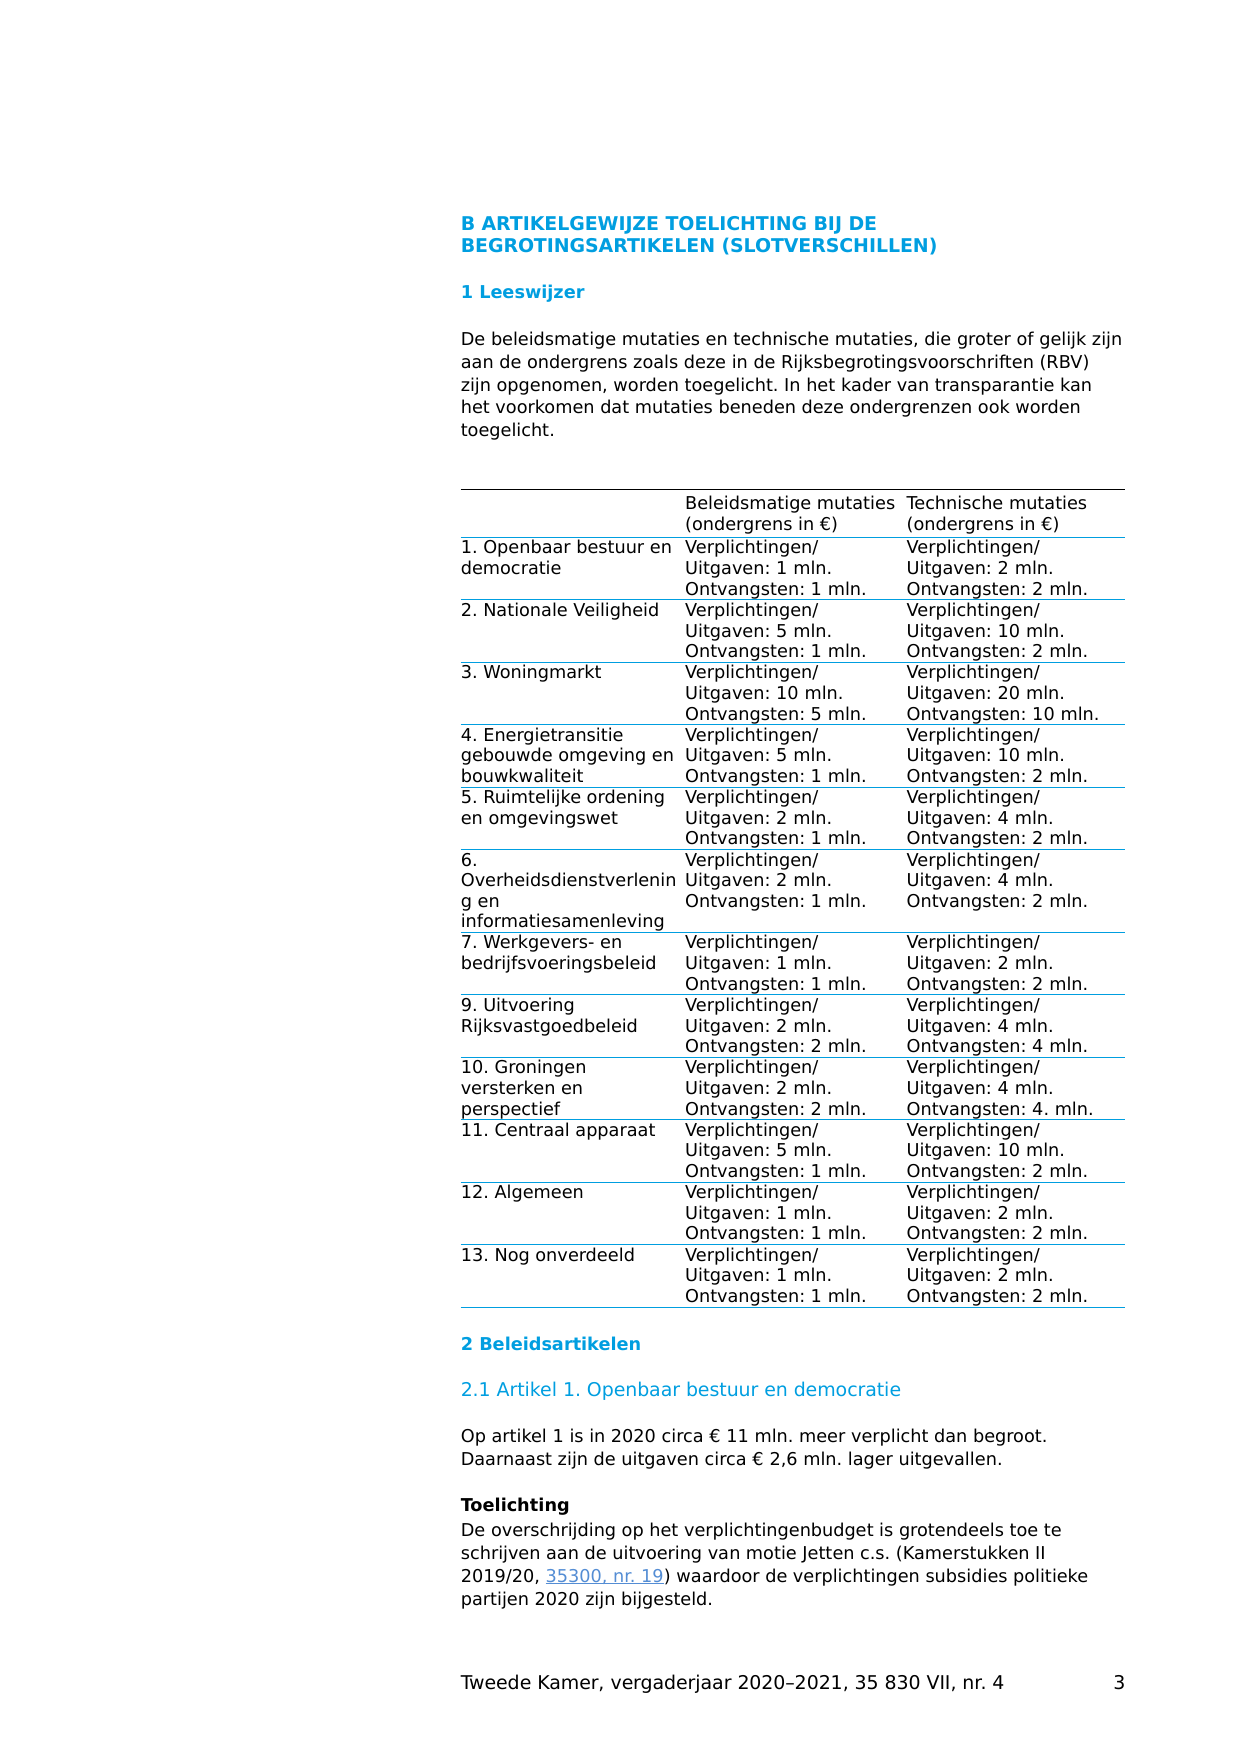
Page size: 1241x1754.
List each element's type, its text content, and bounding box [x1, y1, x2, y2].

title 2.1 Artikel 1. Openbaar bestuur en democratie [461, 1378, 1125, 1400]
table_cell Verplichtingen/Uitgaven: 4 mln. Ontvangsten: 2 mln. [904, 788, 1125, 849]
table_cell Verplichtingen/Uitgaven: 2 mln. Ontvangsten: 2 mln. [682, 1058, 903, 1119]
text De overschrijding op het verplichtingenbudget is grotendeels toe te schrijven aan de uitvoering van motie Jetten c.s. (Kamerstukken II 2019/20, 35300, nr. 19) waardoor de verplichtingen subsidies politieke partijen 2020 zijn bijgesteld. [461, 1518, 1125, 1609]
table_cell Verplichtingen/Uitgaven: 1 mln. Ontvangsten: 1 mln. [682, 1245, 903, 1306]
table_cell Verplichtingen/Uitgaven: 2 mln. Ontvangsten: 2 mln. [904, 1245, 1125, 1306]
table_cell Verplichtingen/Uitgaven: 2 mln. Ontvangsten: 2 mln. [682, 995, 903, 1057]
table_header Tabel 1 Ondergrenzen conform RBV 2021 [461, 464, 1125, 489]
table_cell Verplichtingen/Uitgaven: 5 mln. Ontvangsten: 1 mln. [682, 725, 903, 787]
table_cell Verplichtingen/Uitgaven: 5 mln. Ontvangsten: 1 mln. [682, 600, 903, 662]
table_cell Verplichtingen/Uitgaven: 1 mln. Ontvangsten: 1 mln. [682, 1183, 903, 1244]
table_cell Verplichtingen/Uitgaven: 4 mln. Ontvangsten: 4 mln. [904, 995, 1125, 1057]
text Op artikel 1 is in 2020 circa € 11 mln. meer verplicht dan begroot. Daarnaast zijn de uitgaven circa € 2,6 mln. lager uitgevallen. [461, 1424, 1125, 1470]
table_cell Verplichtingen/Uitgaven: 10 mln. Ontvangsten: 2 mln. [904, 1120, 1125, 1182]
table_cell Verplichtingen/Uitgaven: 2 mln. Ontvangsten: 1 mln. [682, 850, 903, 932]
title 2 Beleidsartikelen [461, 1332, 1125, 1355]
text De beleidsmatige mutaties en technische mutaties, die groter of gelijk zijn aan de ondergrens zoals deze in de Rijksbegrotingsvoorschriften (RBV) zijn opgenomen, worden toegelicht. In het kader van transparantie kan het voorkomen dat mutaties beneden deze ondergrenzen ook worden toegelicht. [461, 327, 1125, 441]
text Toelichting [461, 1493, 1125, 1516]
table_cell Verplichtingen/Uitgaven: 1 mln. Ontvangsten: 1 mln. [682, 538, 903, 599]
table_cell Verplichtingen/Uitgaven: 2 mln. Ontvangsten: 1 mln. [682, 788, 903, 849]
table_cell Verplichtingen/Uitgaven: 10 mln. Ontvangsten: 5 mln. [682, 663, 903, 724]
table_cell Verplichtingen/Uitgaven: 1 mln. Ontvangsten: 1 mln. [682, 933, 903, 994]
title B Artikelgewijze toelichting bij de begrotingsartikelen (slotverschillen) [461, 213, 1125, 257]
table_cell 5. Ruimtelijke ordening en omgevingswet [461, 788, 682, 849]
table_cell 1. Openbaar bestuur en democratie [461, 538, 682, 599]
table_cell Technische mutaties (ondergrens in €) [904, 490, 1125, 537]
table_cell 3. Woningmarkt [461, 663, 682, 724]
table_cell 7. Werkgevers- en bedrijfsvoeringsbeleid [461, 933, 682, 994]
table_cell Verplichtingen/Uitgaven: 2 mln. Ontvangsten: 2 mln. [904, 1183, 1125, 1244]
table_cell 13. Nog onverdeeld [461, 1245, 682, 1306]
table_cell 4. Energietransitie gebouwde omgeving en bouwkwaliteit [461, 725, 682, 787]
table_cell Beleidsmatige mutaties (ondergrens in €) [682, 490, 903, 537]
title 1 Leeswijzer [461, 280, 1125, 303]
table_cell 11. Centraal apparaat [461, 1120, 682, 1182]
table_cell Verplichtingen/Uitgaven: 5 mln. Ontvangsten: 1 mln. [682, 1120, 903, 1182]
table_cell [461, 490, 682, 537]
table_cell 9. Uitvoering Rijksvastgoedbeleid [461, 995, 682, 1057]
table_cell Verplichtingen/Uitgaven: 4 mln. Ontvangsten: 2 mln. [904, 850, 1125, 932]
table_cell Verplichtingen/Uitgaven: 4 mln. Ontvangsten: 4. mln. [904, 1058, 1125, 1119]
table_cell Verplichtingen/Uitgaven: 10 mln. Ontvangsten: 2 mln. [904, 600, 1125, 662]
table_cell 10. Groningen versterken en perspectief [461, 1058, 682, 1119]
table_cell 2. Nationale Veiligheid [461, 600, 682, 662]
table_cell Verplichtingen/Uitgaven: 2 mln. Ontvangsten: 2 mln. [904, 538, 1125, 599]
table_cell Verplichtingen/Uitgaven: 20 mln. Ontvangsten: 10 mln. [904, 663, 1125, 724]
table_cell 12. Algemeen [461, 1183, 682, 1244]
table_cell Verplichtingen/Uitgaven: 2 mln. Ontvangsten: 2 mln. [904, 933, 1125, 994]
table_cell 6. Overheidsdienstverlening en informatiesamenleving [461, 850, 682, 932]
table_cell Verplichtingen/Uitgaven: 10 mln. Ontvangsten: 2 mln. [904, 725, 1125, 787]
